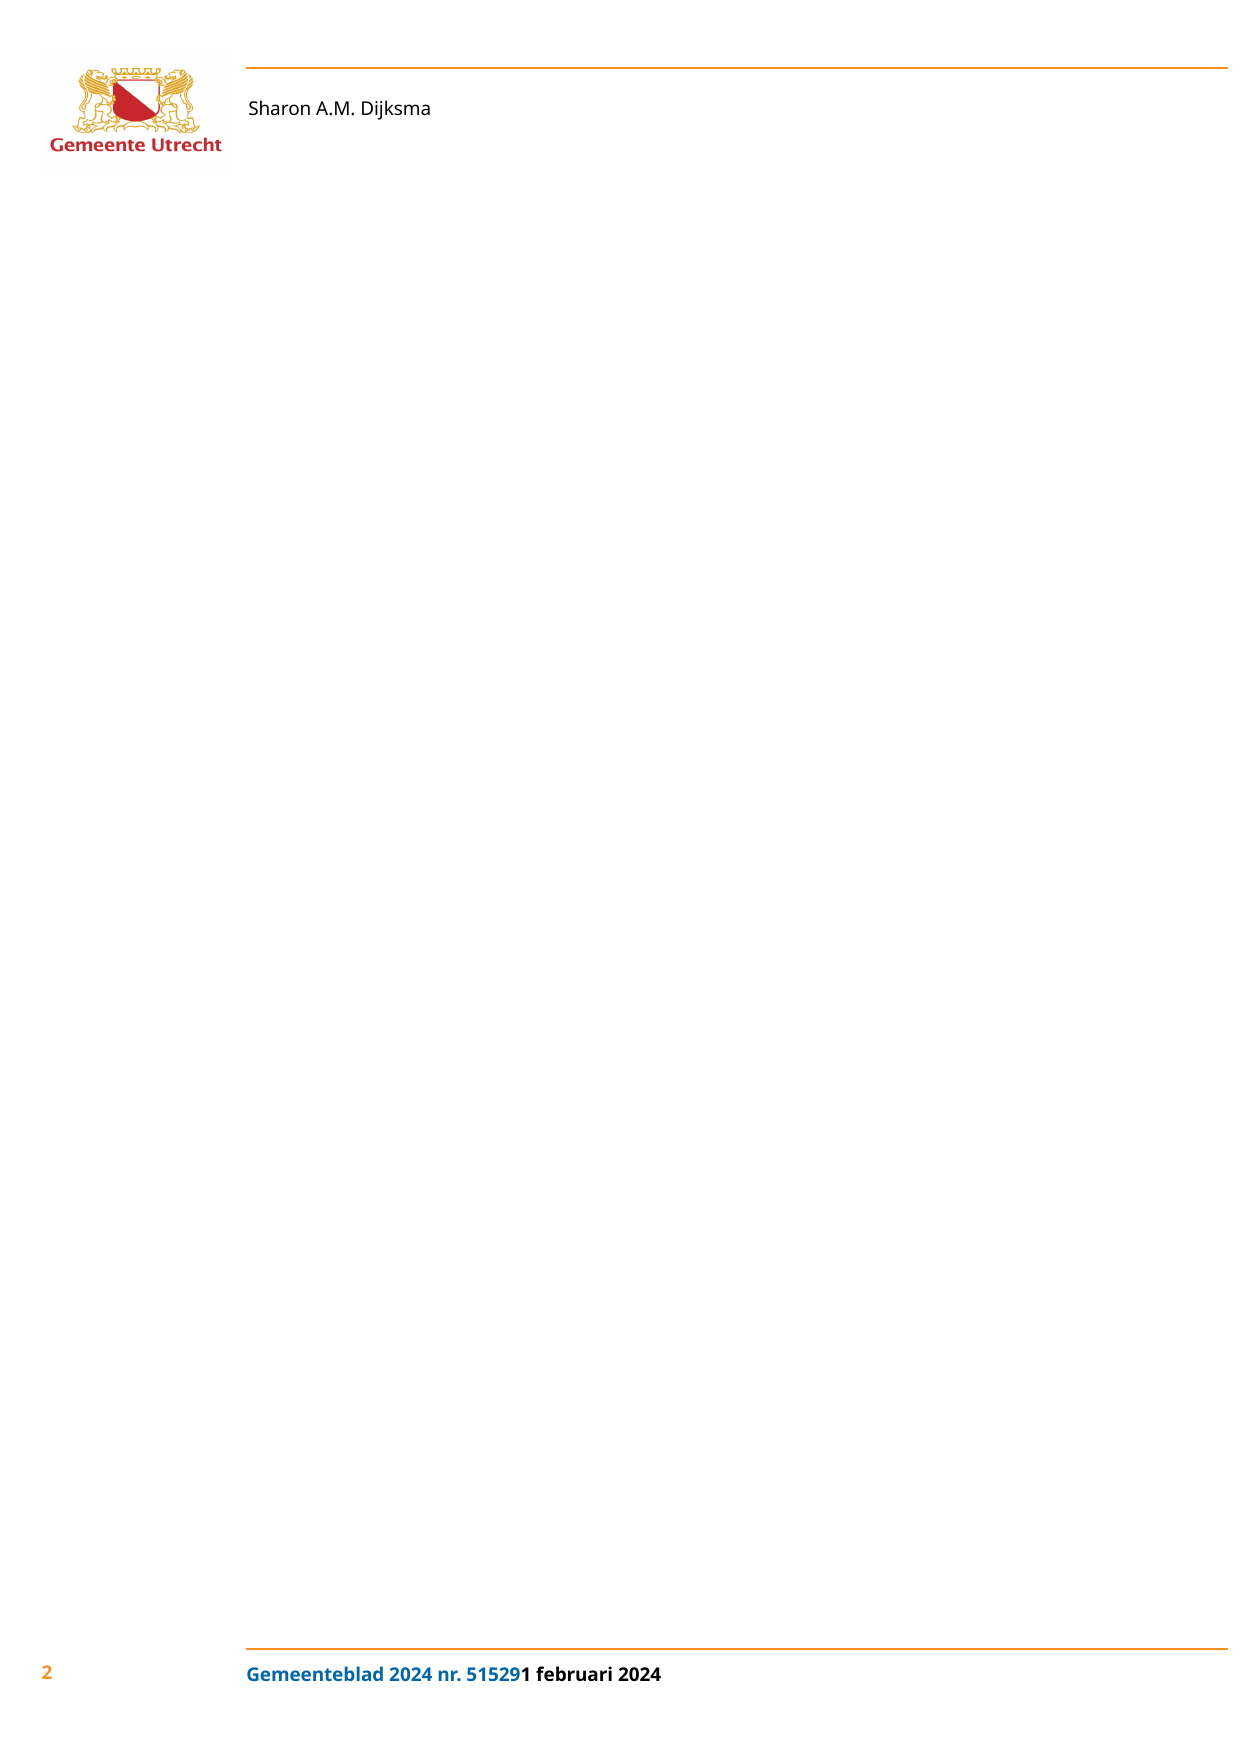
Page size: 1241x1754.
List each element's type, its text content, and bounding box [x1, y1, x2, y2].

picture [41, 47, 231, 172]
text Sharon A.M. Dijksma [248, 95, 1152, 121]
